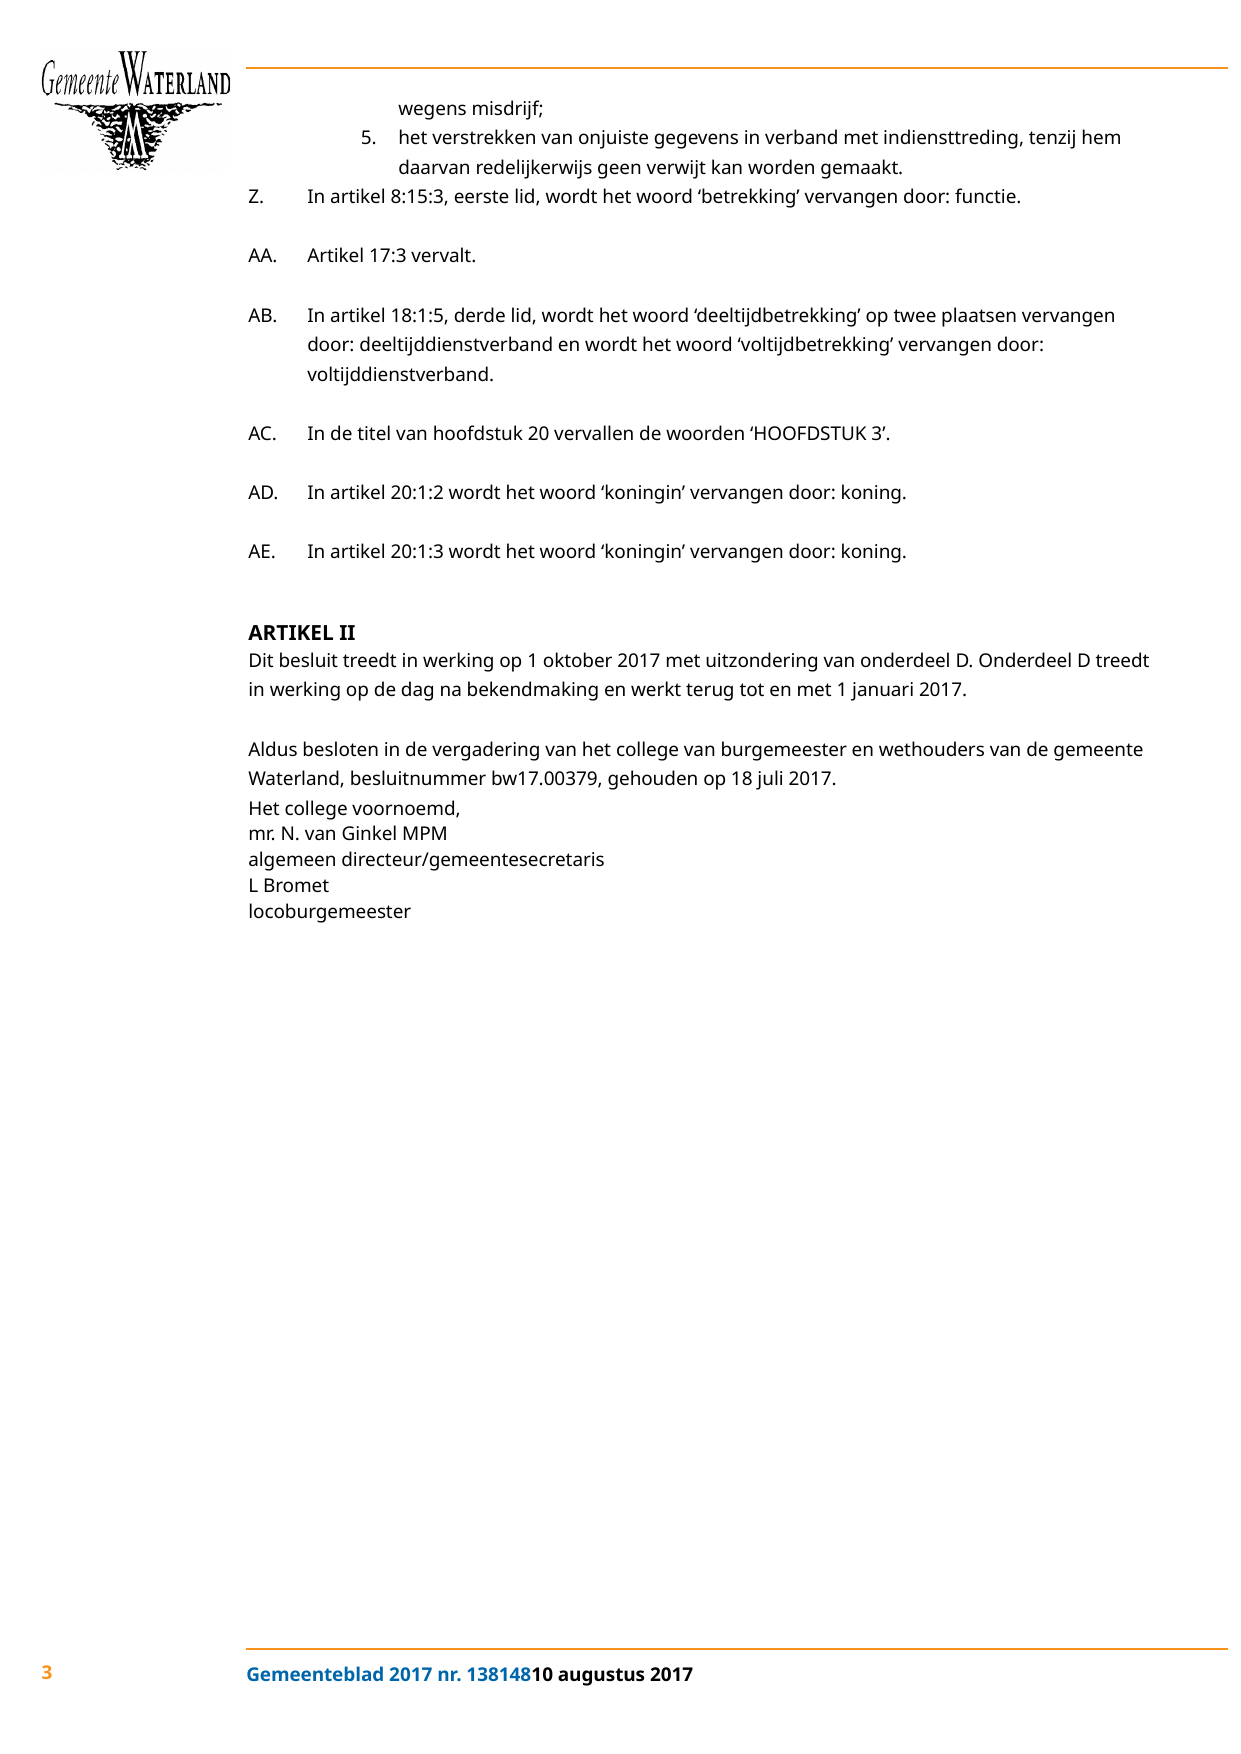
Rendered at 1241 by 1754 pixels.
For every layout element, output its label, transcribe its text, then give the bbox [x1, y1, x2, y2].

picture [41, 47, 231, 172]
text Dit besluit treedt in werking op 1 oktober 2017 met uitzondering van onderdeel D. Onderdeel D treedt in werking op de dag na bekendmaking en werkt terug tot en met 1 januari 2017. [248, 647, 1152, 702]
text algemeen directeur/gemeentesecretaris [248, 846, 1152, 872]
text L Bromet [248, 872, 1152, 898]
text Aldus besloten in de vergadering van het college van burgemeester en wethouders van de gemeente Waterland, besluitnummer bw17.00379, gehouden op 18 juli 2017. [248, 736, 1152, 791]
text Het college voornoemd, [248, 795, 1152, 821]
text locoburgemeester [248, 898, 1152, 923]
list wegens misdrijf; [361, 95, 1152, 121]
text ARTIKEL II [248, 618, 1152, 647]
list Artikel 17:3 vervalt. [248, 243, 1152, 268]
text mr. N. van Ginkel MPM [248, 821, 1152, 846]
list In artikel 20:1:2 wordt het woord ‘koningin’ vervangen door: koning. [248, 479, 1152, 505]
list In artikel 8:15:3, eerste lid, wordt het woord ‘betrekking’ vervangen door: functie. [248, 183, 1152, 209]
list het verstrekken van onjuiste gegevens in verband met indiensttreding, tenzij hem daarvan redelijkerwijs geen verwijt kan worden gemaakt. [361, 124, 1152, 180]
list In de titel van hoofdstuk 20 vervallen de woorden ‘HOOFDSTUK 3’. [248, 420, 1152, 446]
list In artikel 20:1:3 wordt het woord ‘koningin’ vervangen door: koning. [248, 538, 1152, 564]
list In artikel 18:1:5, derde lid, wordt het woord ‘deeltijdbetrekking’ op twee plaatsen vervangen door: deeltijddienstverband en wordt het woord ‘voltijdbetrekking’ vervangen door: voltijddienstverband. [248, 302, 1152, 387]
